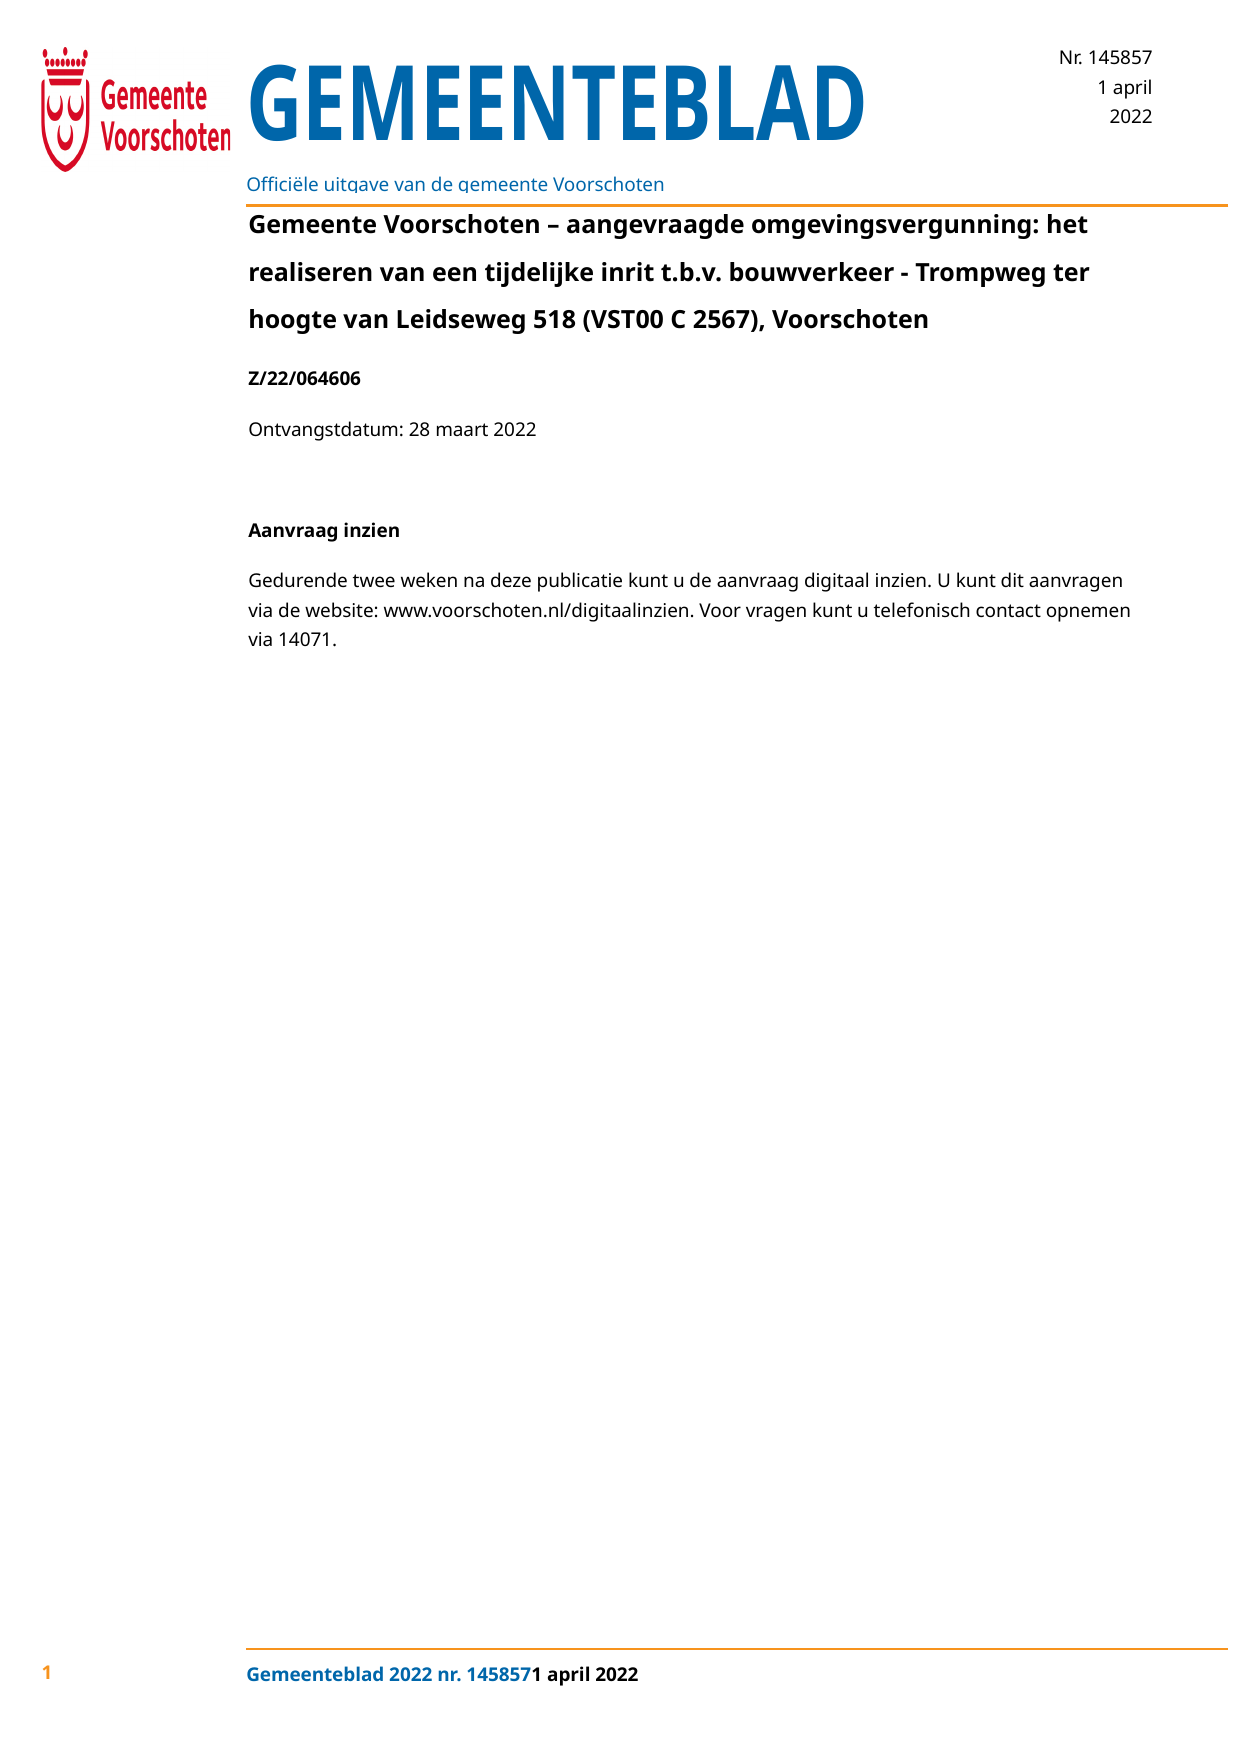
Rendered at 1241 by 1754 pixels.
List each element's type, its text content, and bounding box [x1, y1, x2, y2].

text Z/22/064606 [248, 366, 1152, 391]
text Gedurende twee weken na deze publicatie kunt u de aanvraag digitaal inzien. U kunt dit aanvragen via de website: www.voorschoten.nl/digitaalinzien. Voor vragen kunt u telefonisch contact opnemen via 14071. [248, 567, 1152, 652]
text Ontvangstdatum: 28 maart 2022 [248, 416, 1152, 442]
text Gemeente Voorschoten – aangevraagde omgevingsvergunning: het realiseren van een tijdelijke inrit t.b.v. bouwverkeer - Trompweg ter hoogte van Leidseweg 518 (VST00 C 2567), Voorschoten [248, 207, 1152, 336]
picture [41, 47, 231, 172]
text Aanvraag inzien [248, 517, 1152, 542]
